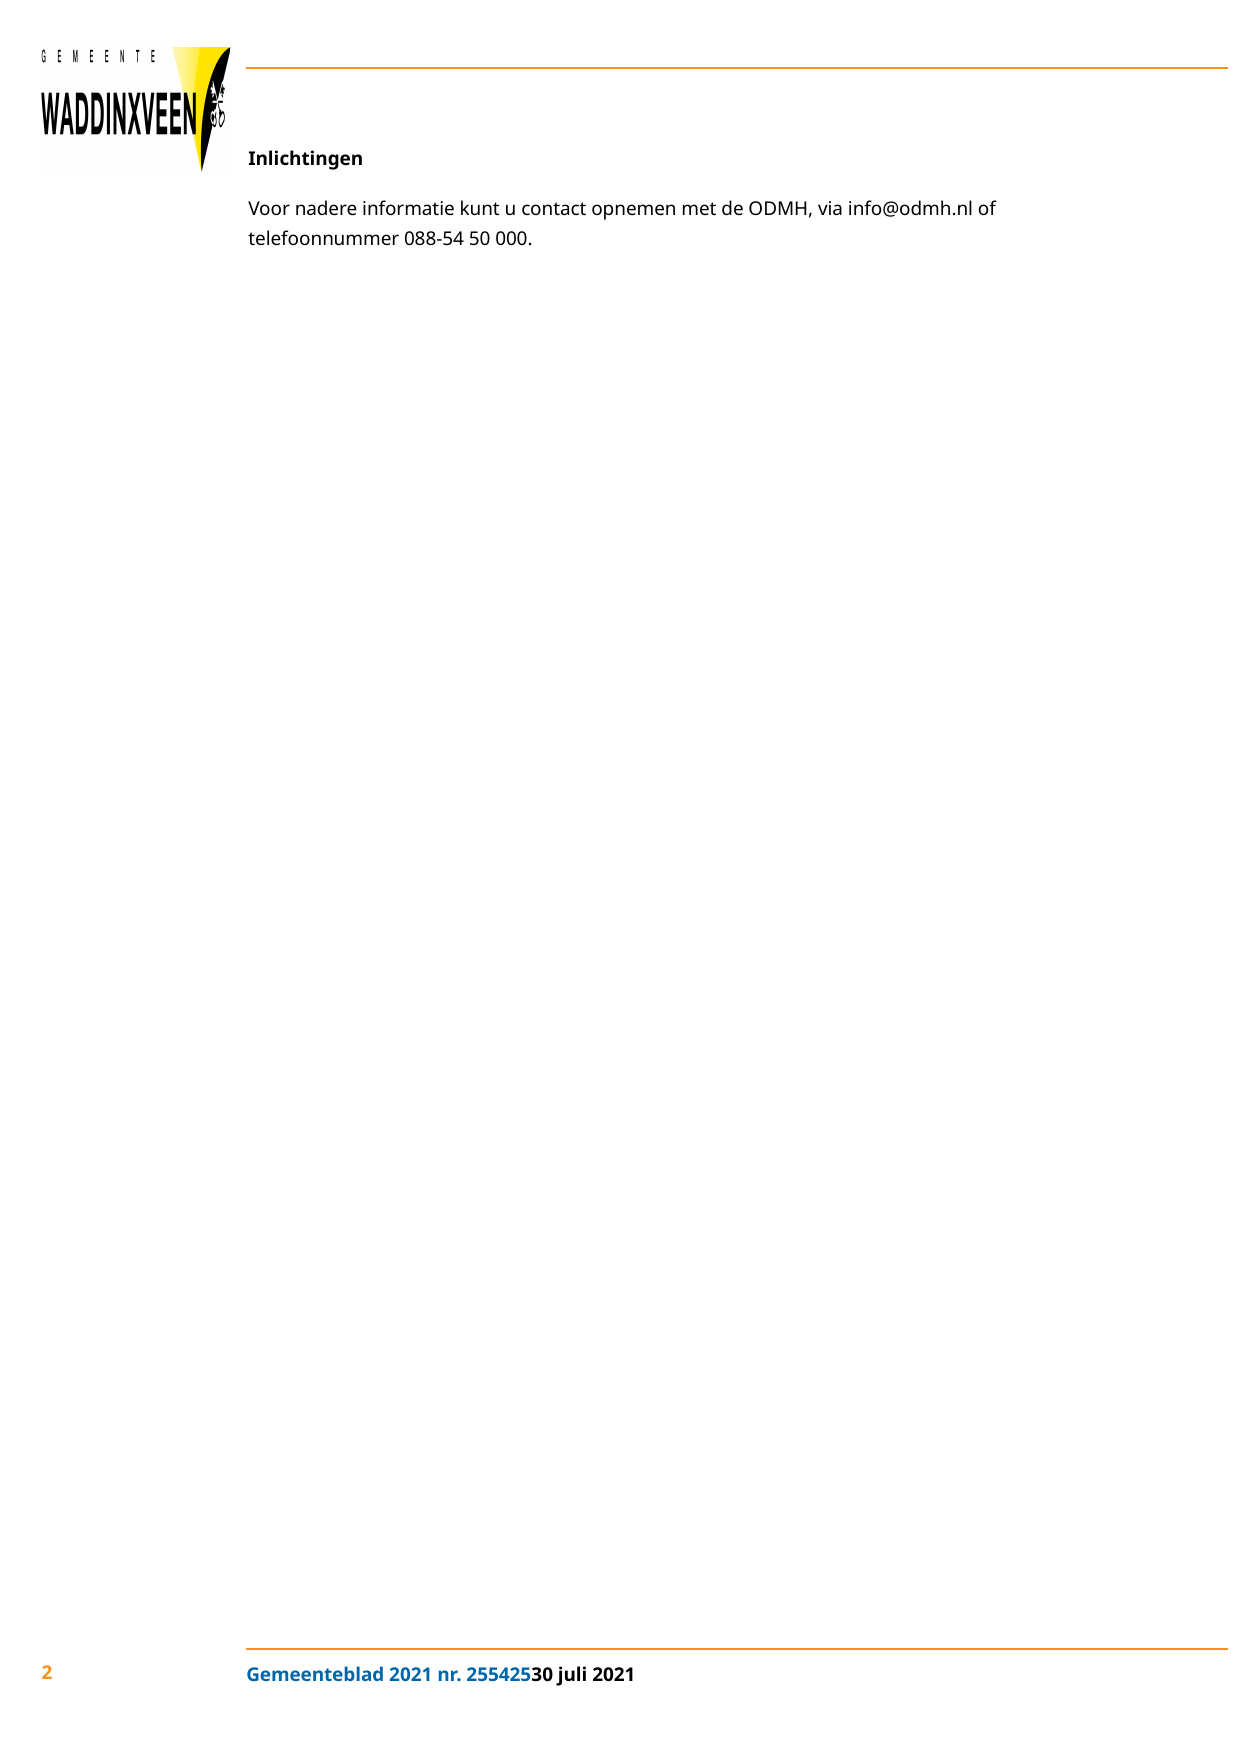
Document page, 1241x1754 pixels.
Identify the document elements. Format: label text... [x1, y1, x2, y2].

text Voor nadere informatie kunt u contact opnemen met de ODMH, via info@odmh.nl of telefoonnummer 088-54 50 000. [248, 196, 1152, 251]
text Inlichtingen [248, 145, 1152, 171]
picture [41, 47, 231, 172]
